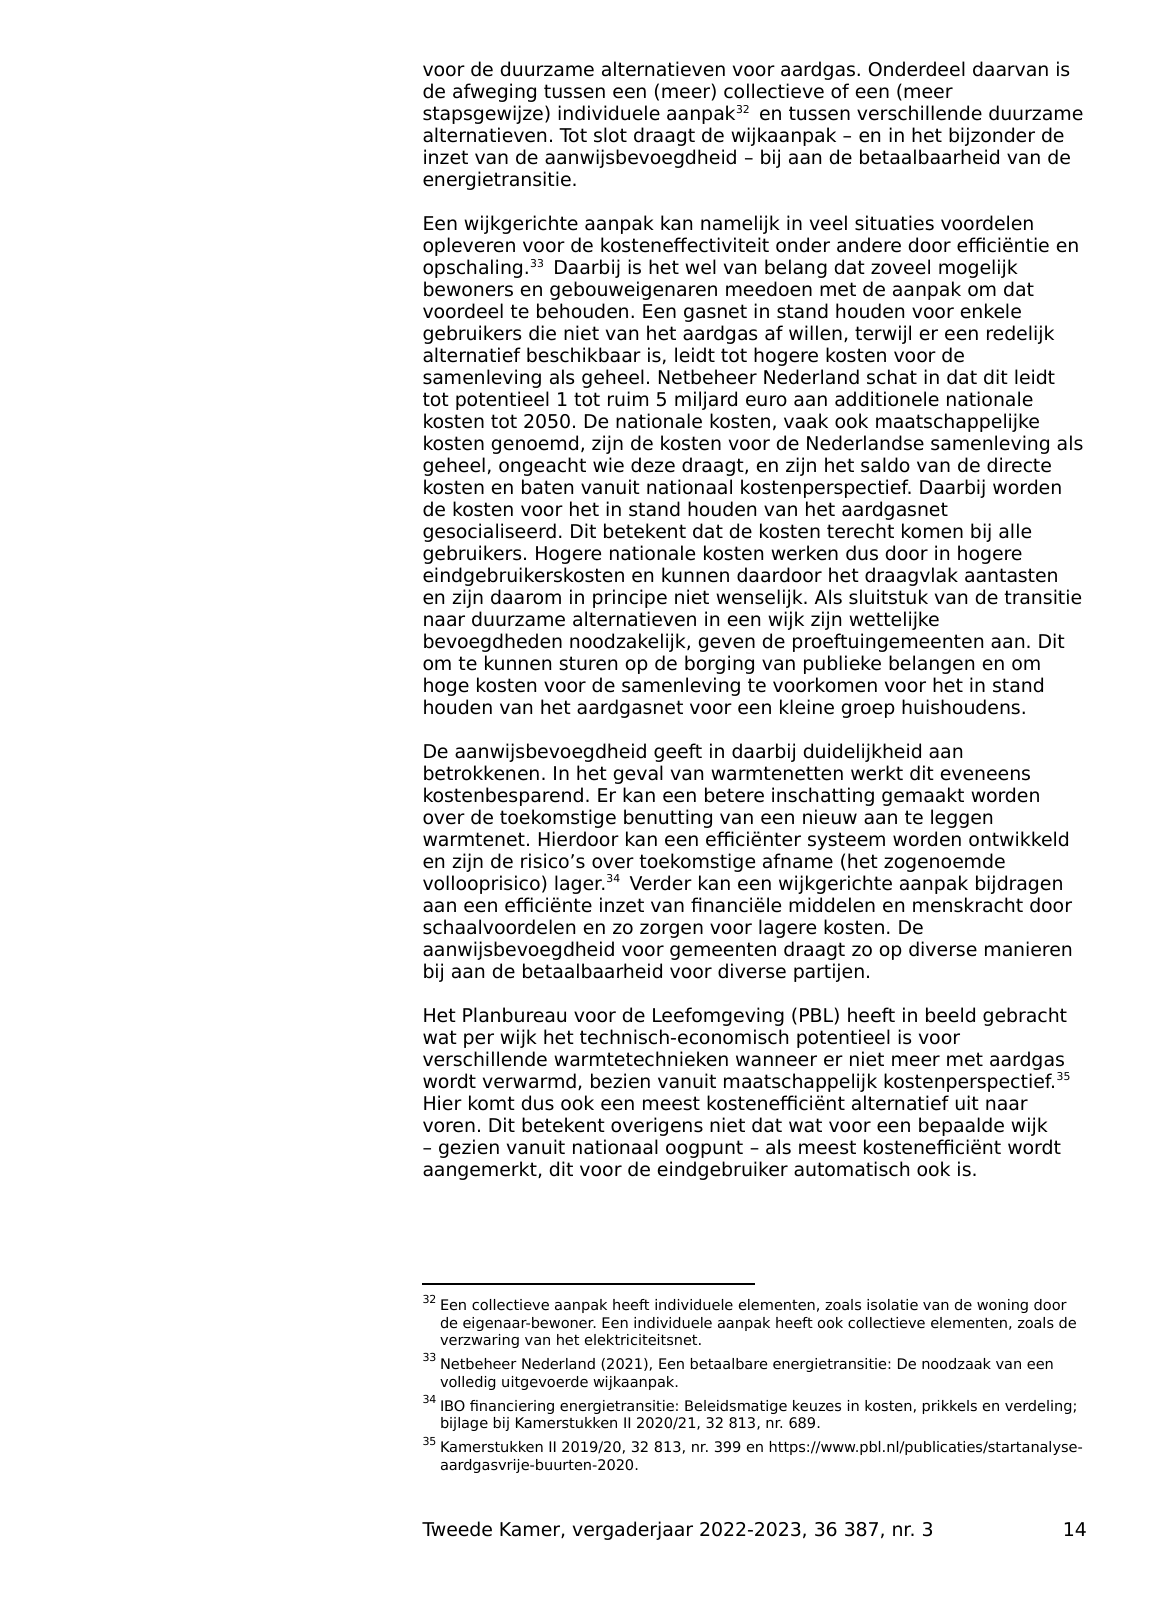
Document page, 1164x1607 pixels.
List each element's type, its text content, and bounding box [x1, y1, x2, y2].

text Het Planbureau voor de Leefomgeving (PBL) heeft in beeld gebracht wat per wijk het technisch-economisch potentieel is voor verschillende warmtetechnieken wanneer er niet meer met aardgas wordt verwarmd, bezien vanuit maatschappelijk kostenperspectief. Hier komt dus ook een meest kostenefficiënt alternatief uit naar voren. Dit betekent overigens niet dat wat voor een bepaalde wijk – gezien vanuit nationaal oogpunt – als meest kostenefficiënt wordt aangemerkt, dit voor de eindgebruiker automatisch ook is. [422, 1005, 1087, 1181]
text IBO financiering energietransitie: Beleidsmatige keuzes in kosten, prikkels en verdeling; bijlage bij Kamerstukken II 2020/21, 32 813, nr. 689. [422, 1393, 1087, 1432]
text Netbeheer Nederland (2021), Een betaalbare energietransitie: De noodzaak van een volledig uitgevoerde wijkaanpak. [422, 1352, 1087, 1391]
text Kamerstukken II 2019/20, 32 813, nr. 399 en https://www.pbl.nl/publicaties/startanalyse-aardgasvrije-buurten-2020. [422, 1435, 1087, 1474]
text Een wijkgerichte aanpak kan namelijk in veel situaties voordelen opleveren voor de kosteneffectiviteit onder andere door efficiëntie en opschaling. Daarbij is het wel van belang dat zoveel mogelijk bewoners en gebouweigenaren meedoen met de aanpak om dat voordeel te behouden. Een gasnet in stand houden voor enkele gebruikers die niet van het aardgas af willen, terwijl er een redelijk alternatief beschikbaar is, leidt tot hogere kosten voor de samenleving als geheel. Netbeheer Nederland schat in dat dit leidt tot potentieel 1 tot ruim 5 miljard euro aan additionele nationale kosten tot 2050. De nationale kosten, vaak ook maatschappelijke kosten genoemd, zijn de kosten voor de Nederlandse samenleving als geheel, ongeacht wie deze draagt, en zijn het saldo van de directe kosten en baten vanuit nationaal kostenperspectief. Daarbij worden de kosten voor het in stand houden van het aardgasnet gesocialiseerd. Dit betekent dat de kosten terecht komen bij alle gebruikers. Hogere nationale kosten werken dus door in hogere eindgebruikerskosten en kunnen daardoor het draagvlak aantasten en zijn daarom in principe niet wenselijk. Als sluitstuk van de transitie naar duurzame alternatieven in een wijk zijn wettelijke bevoegdheden noodzakelijk, geven de proeftuingemeenten aan. Dit om te kunnen sturen op de borging van publieke belangen en om hoge kosten voor de samenleving te voorkomen voor het in stand houden van het aardgasnet voor een kleine groep huishoudens. [422, 213, 1087, 719]
text De aanwijsbevoegdheid geeft in daarbij duidelijkheid aan betrokkenen. In het geval van warmtenetten werkt dit eveneens kostenbesparend. Er kan een betere inschatting gemaakt worden over de toekomstige benutting van een nieuw aan te leggen warmtenet. Hierdoor kan een efficiënter systeem worden ontwikkeld en zijn de risico’s over toekomstige afname (het zogenoemde vollooprisico) lager. Verder kan een wijkgerichte aanpak bijdragen aan een efficiënte inzet van financiële middelen en menskracht door schaalvoordelen en zo zorgen voor lagere kosten. De aanwijsbevoegdheid voor gemeenten draagt zo op diverse manieren bij aan de betaalbaarheid voor diverse partijen. [422, 741, 1087, 983]
text voor de duurzame alternatieven voor aardgas. Onderdeel daarvan is de afweging tussen een (meer) collectieve of een (meer stapsgewijze) individuele aanpak en tussen verschillende duurzame alternatieven. Tot slot draagt de wijkaanpak – en in het bijzonder de inzet van de aanwijsbevoegdheid – bij aan de betaalbaarheid van de energietransitie. [422, 59, 1087, 191]
text Een collectieve aanpak heeft individuele elementen, zoals isolatie van de woning door de eigenaar-bewoner. Een individuele aanpak heeft ook collectieve elementen, zoals de verzwaring van het elektriciteitsnet. [422, 1293, 1087, 1349]
